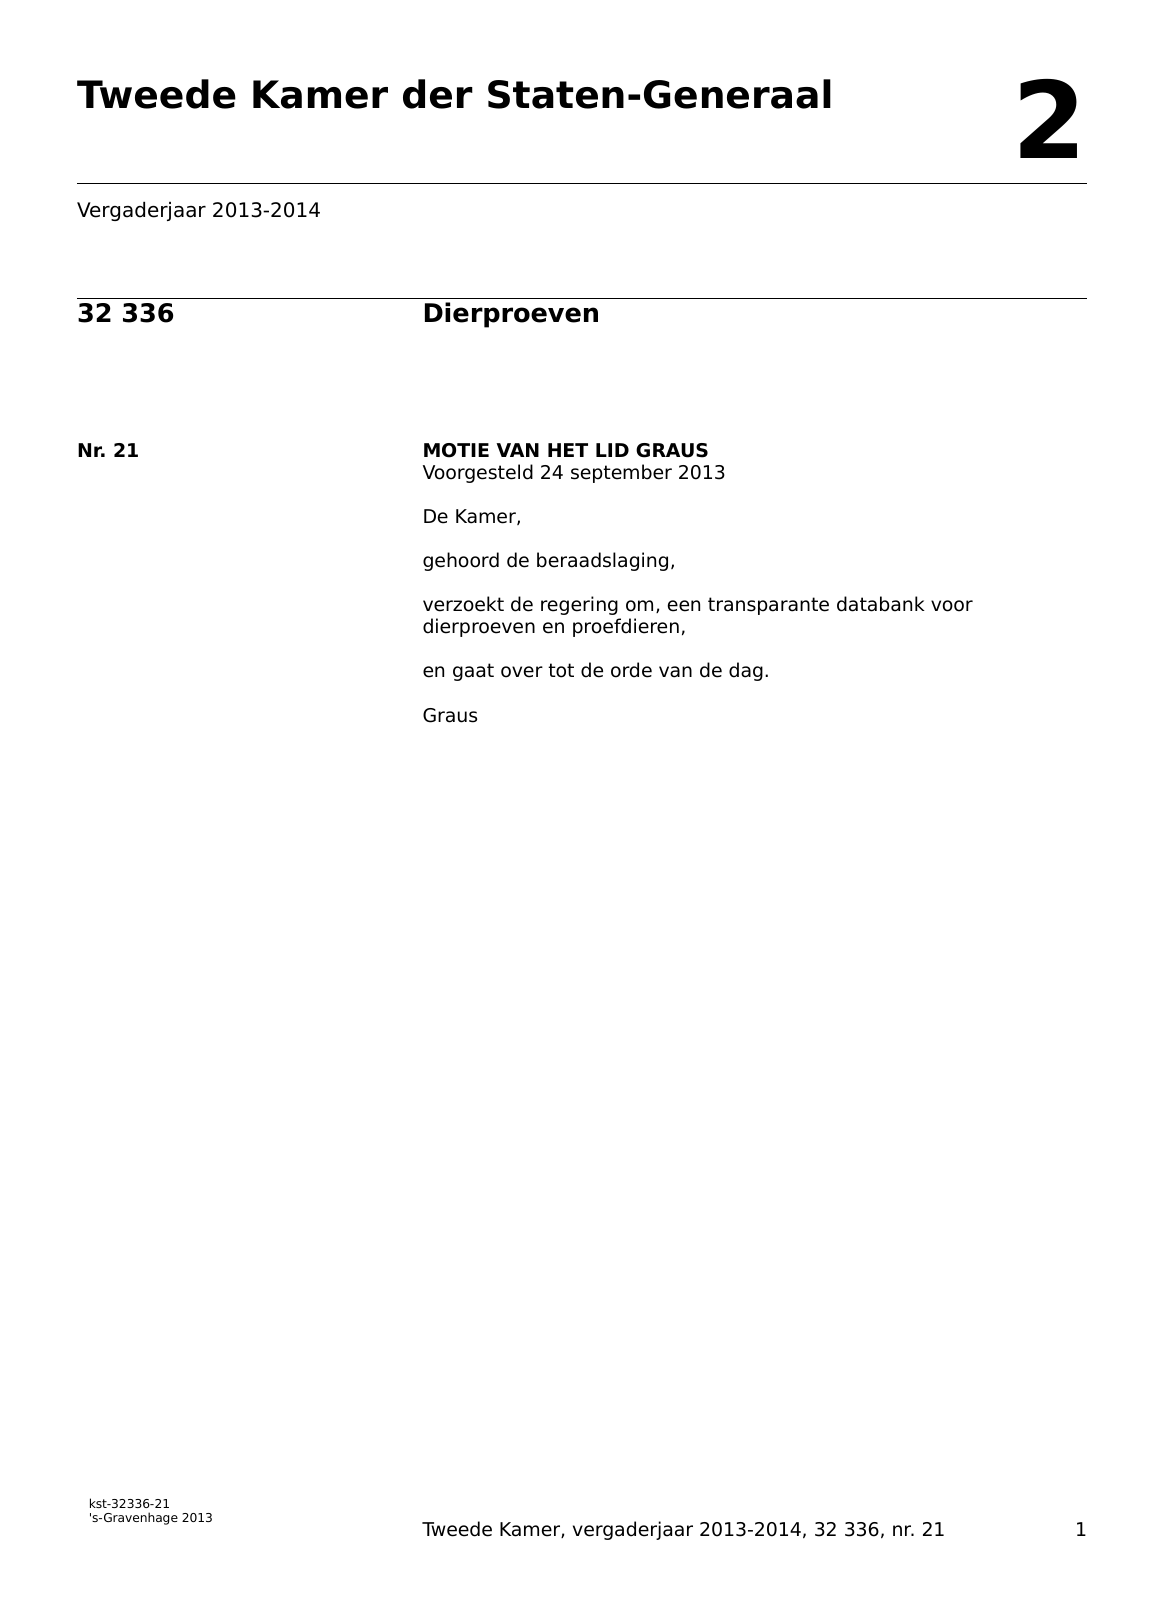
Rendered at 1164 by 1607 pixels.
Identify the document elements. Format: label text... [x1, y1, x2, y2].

text 's-Gravenhage 2013 [88, 1511, 323, 1525]
table_header 2 [886, 59, 1087, 183]
text Voorgesteld 24 september 2013 [422, 462, 1087, 484]
subtitle 32 336 Dierproeven [77, 299, 1087, 329]
text Graus [422, 704, 1087, 726]
subtitle Nr. 21 MOTIE VAN HET LID GRAUS [77, 440, 1087, 462]
text en gaat over tot de orde van de dag. [422, 660, 1087, 682]
text kst-32336-21 [88, 1497, 323, 1511]
text verzoekt de regering om, een transparante databank voor dierproeven en proefdieren, [422, 594, 1087, 638]
text De Kamer, [422, 506, 1087, 528]
table_header Tweede Kamer der Staten-Generaal [77, 59, 886, 183]
table_cell Vergaderjaar 2013-2014 [77, 184, 1087, 298]
text gehoord de beraadslaging, [422, 550, 1087, 572]
